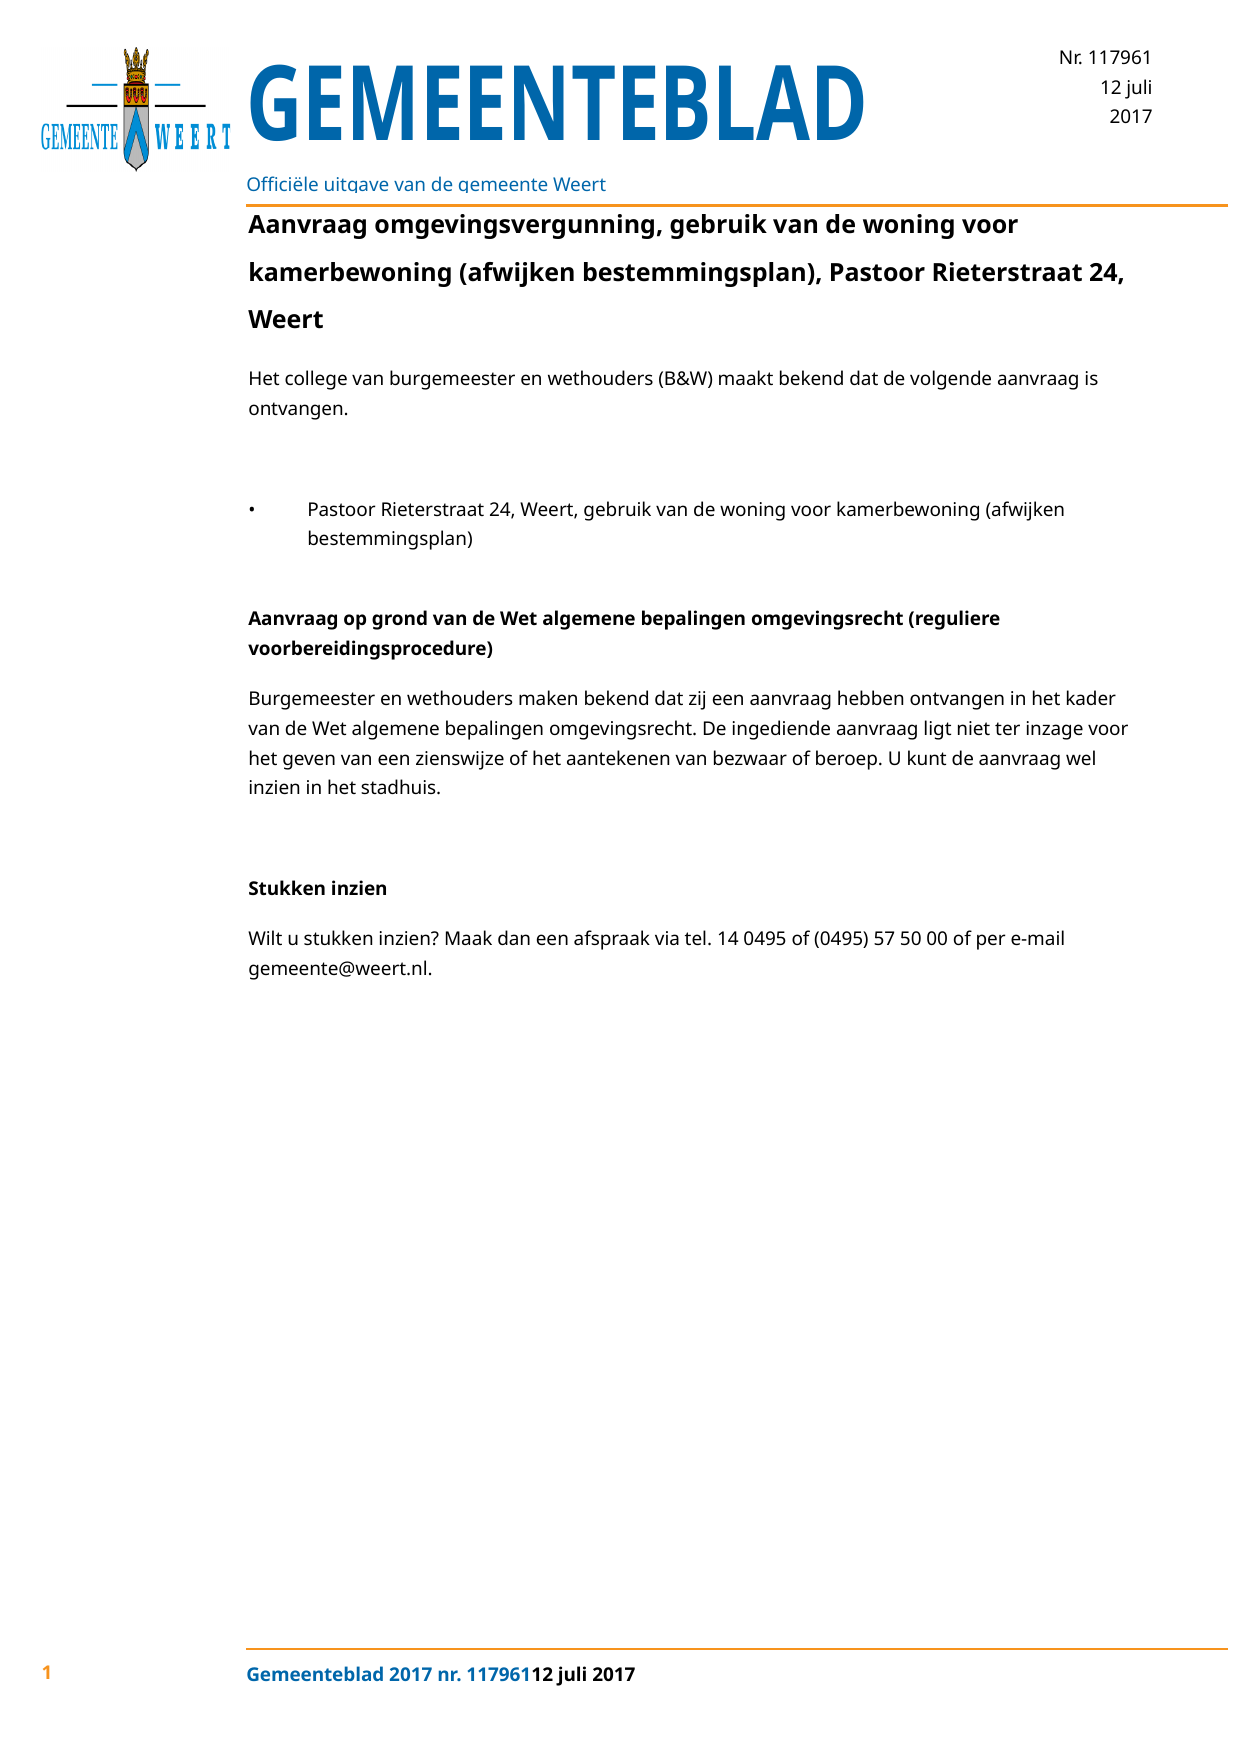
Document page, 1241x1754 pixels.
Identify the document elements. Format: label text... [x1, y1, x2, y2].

text Het college van burgemeester en wethouders (B&W) maakt bekend dat de volgende aanvraag is ontvangen. [248, 366, 1152, 421]
text Wilt u stukken inzien? Maak dan een afspraak via tel. 14 0495 of (0495) 57 50 00 of per e-mail gemeente@weert.nl. [248, 926, 1152, 981]
text Burgemeester en wethouders maken bekend dat zij een aanvraag hebben ontvangen in het kader van de Wet algemene bepalingen omgevingsrecht. De ingediende aanvraag ligt niet ter inzage voor het geven van een zienswijze of het aantekenen van bezwaar of beroep. U kunt de aanvraag wel inzien in het stadhuis. [248, 686, 1152, 800]
list Pastoor Rieterstraat 24, Weert, gebruik van de woning voor kamerbewoning (afwijken bestemmingsplan) [248, 496, 1152, 551]
text Aanvraag op grond van de Wet algemene bepalingen omgevingsrecht (reguliere voorbereidingsprocedure) [248, 606, 1152, 661]
text Stukken inzien [248, 875, 1152, 901]
text Aanvraag omgevingsvergunning, gebruik van de woning voor kamerbewoning (afwijken bestemmingsplan), Pastoor Rieterstraat 24, Weert [248, 207, 1152, 336]
picture [41, 47, 231, 172]
